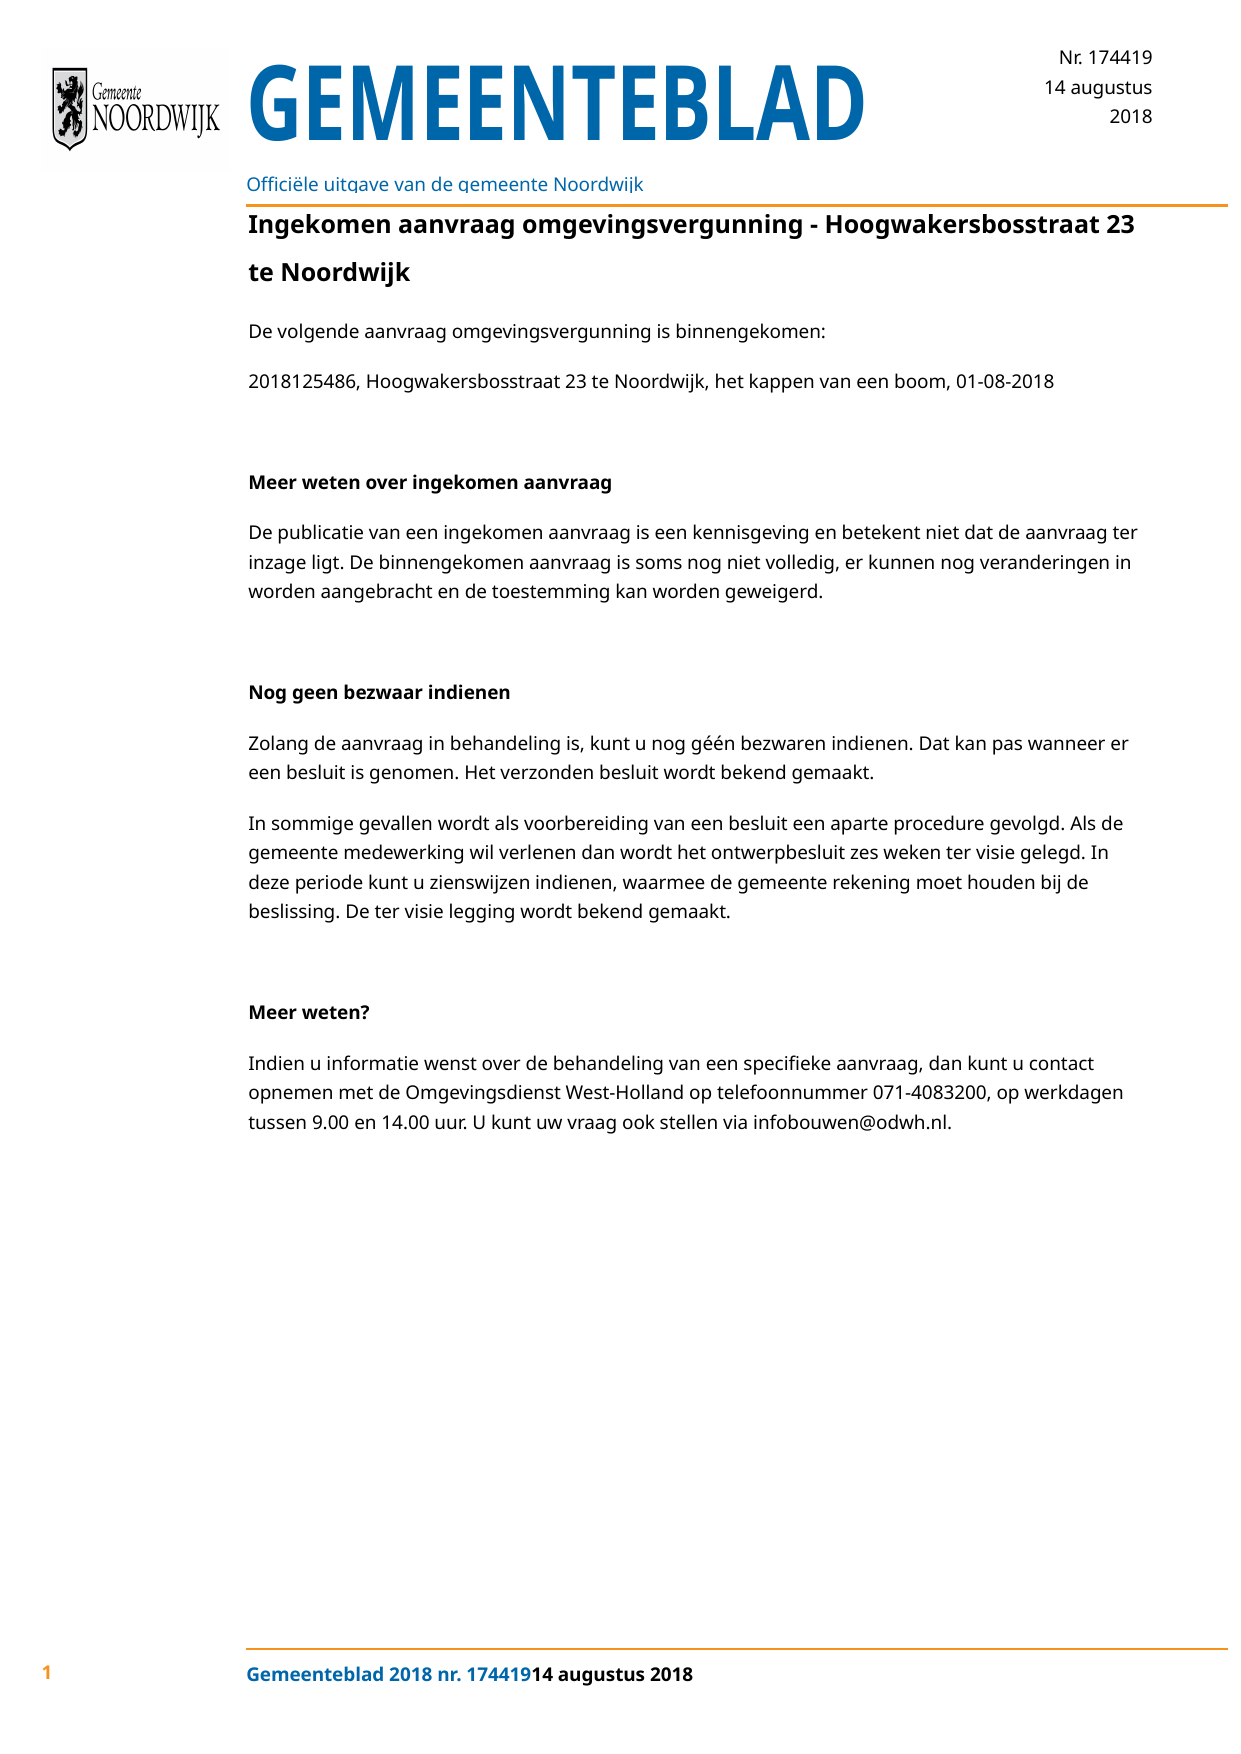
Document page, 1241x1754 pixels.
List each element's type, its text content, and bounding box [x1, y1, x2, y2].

text Nog geen bezwaar indienen [248, 679, 1152, 705]
text Meer weten over ingekomen aanvraag [248, 469, 1152, 495]
text De volgende aanvraag omgevingsvergunning is binnengekomen: [248, 318, 1152, 344]
text Ingekomen aanvraag omgevingsvergunning - Hoogwakersbosstraat 23 te Noordwijk [248, 207, 1152, 288]
text De publicatie van een ingekomen aanvraag is een kennisgeving en betekent niet dat de aanvraag ter inzage ligt. De binnengekomen aanvraag is soms nog niet volledig, er kunnen nog veranderingen in worden aangebracht en de toestemming kan worden geweigerd. [248, 519, 1152, 604]
text Zolang de aanvraag in behandeling is, kunt u nog géén bezwaren indienen. Dat kan pas wanneer er een besluit is genomen. Het verzonden besluit wordt bekend gemaakt. [248, 730, 1152, 785]
text Indien u informatie wenst over de behandeling van een specifieke aanvraag, dan kunt u contact opnemen met de Omgevingsdienst West-Holland op telefoonnummer 071-4083200, op werkdagen tussen 9.00 en 14.00 uur. U kunt uw vraag ook stellen via infobouwen@odwh.nl. [248, 1050, 1152, 1135]
picture [41, 47, 231, 172]
text 2018125486, Hoogwakersbosstraat 23 te Noordwijk, het kappen van een boom, 01-08-2018 [248, 368, 1152, 394]
text Meer weten? [248, 999, 1152, 1025]
text In sommige gevallen wordt als voorbereiding van een besluit een aparte procedure gevolgd. Als de gemeente medewerking wil verlenen dan wordt het ontwerpbesluit zes weken ter visie gelegd. In deze periode kunt u zienswijzen indienen, waarmee de gemeente rekening moet houden bij de beslissing. De ter visie legging wordt bekend gemaakt. [248, 810, 1152, 924]
